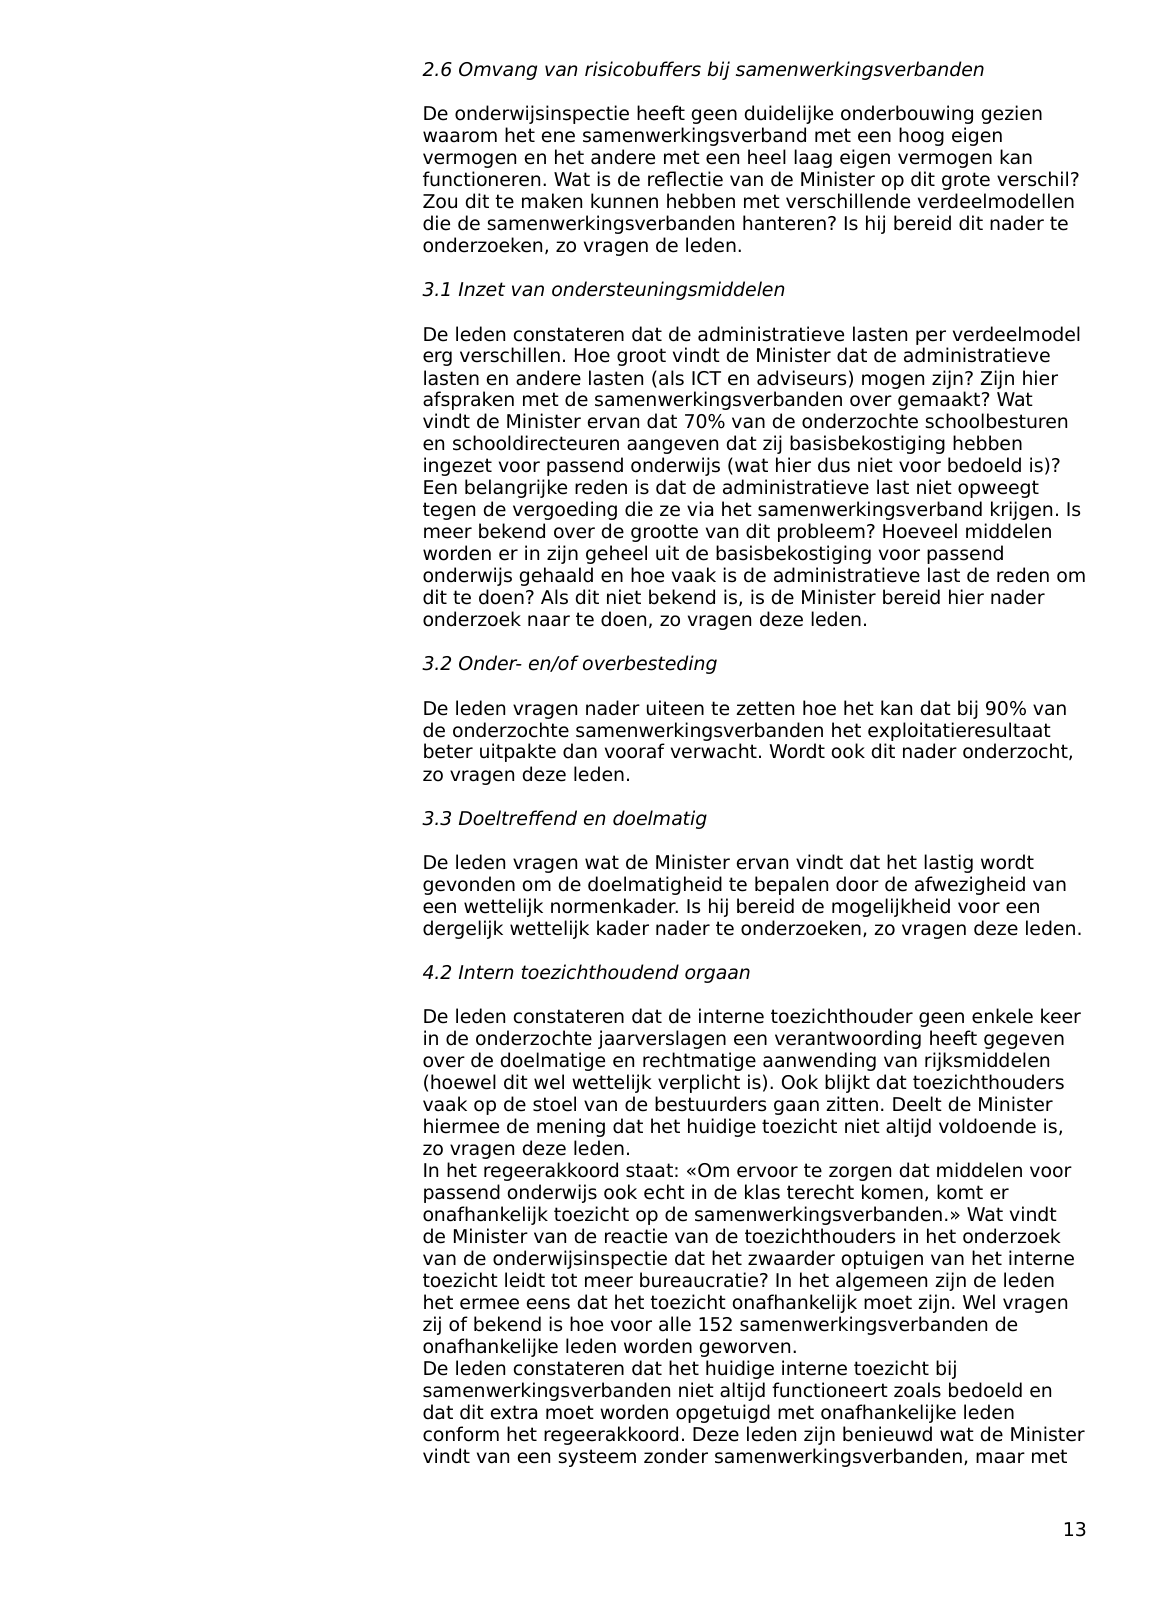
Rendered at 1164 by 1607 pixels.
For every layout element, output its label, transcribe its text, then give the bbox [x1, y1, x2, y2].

text De leden constateren dat het huidige interne toezicht bij samenwerkingsverbanden niet altijd functioneert zoals bedoeld en dat dit extra moet worden opgetuigd met onafhankelijke leden conform het regeerakkoord. Deze leden zijn benieuwd wat de Minister vindt van een systeem zonder samenwerkingsverbanden, maar met [422, 1358, 1087, 1468]
text De leden constateren dat de administratieve lasten per verdeelmodel erg verschillen. Hoe groot vindt de Minister dat de administratieve lasten en andere lasten (als ICT en adviseurs) mogen zijn? Zijn hier afspraken met de samenwerkingsverbanden over gemaakt? Wat vindt de Minister ervan dat 70% van de onderzochte schoolbesturen en schooldirecteuren aangeven dat zij basisbekostiging hebben ingezet voor passend onderwijs (wat hier dus niet voor bedoeld is)? Een belangrijke reden is dat de administratieve last niet opweegt tegen de vergoeding die ze via het samenwerkingsverband krijgen. Is meer bekend over de grootte van dit probleem? Hoeveel middelen worden er in zijn geheel uit de basisbekostiging voor passend onderwijs gehaald en hoe vaak is de administratieve last de reden om dit te doen? Als dit niet bekend is, is de Minister bereid hier nader onderzoek naar te doen, zo vragen deze leden. [422, 323, 1087, 631]
text In het regeerakkoord staat: «Om ervoor te zorgen dat middelen voor passend onderwijs ook echt in de klas terecht komen, komt er onafhankelijk toezicht op de samenwerkingsverbanden.» Wat vindt de Minister van de reactie van de toezichthouders in het onderzoek van de onderwijsinspectie dat het zwaarder optuigen van het interne toezicht leidt tot meer bureaucratie? In het algemeen zijn de leden het ermee eens dat het toezicht onafhankelijk moet zijn. Wel vragen zij of bekend is hoe voor alle 152 samenwerkingsverbanden de onafhankelijke leden worden geworven. [422, 1160, 1087, 1358]
subtitle 2.6 Omvang van risicobuffers bij samenwerkingsverbanden [422, 59, 1087, 81]
subtitle 3.2 Onder- en/of overbesteding [422, 653, 1087, 675]
subtitle 4.2 Intern toezichthoudend orgaan [422, 962, 1087, 984]
subtitle 3.3 Doeltreffend en doelmatig [422, 808, 1087, 829]
text De onderwijsinspectie heeft geen duidelijke onderbouwing gezien waarom het ene samenwerkingsverband met een hoog eigen vermogen en het andere met een heel laag eigen vermogen kan functioneren. Wat is de reflectie van de Minister op dit grote verschil? Zou dit te maken kunnen hebben met verschillende verdeelmodellen die de samenwerkingsverbanden hanteren? Is hij bereid dit nader te onderzoeken, zo vragen de leden. [422, 103, 1087, 257]
text De leden vragen wat de Minister ervan vindt dat het lastig wordt gevonden om de doelmatigheid te bepalen door de afwezigheid van een wettelijk normenkader. Is hij bereid de mogelijkheid voor een dergelijk wettelijk kader nader te onderzoeken, zo vragen deze leden. [422, 852, 1087, 940]
text De leden vragen nader uiteen te zetten hoe het kan dat bij 90% van de onderzochte samenwerkingsverbanden het exploitatieresultaat beter uitpakte dan vooraf verwacht. Wordt ook dit nader onderzocht, zo vragen deze leden. [422, 697, 1087, 785]
text De leden constateren dat de interne toezichthouder geen enkele keer in de onderzochte jaarverslagen een verantwoording heeft gegeven over de doelmatige en rechtmatige aanwending van rijksmiddelen (hoewel dit wel wettelijk verplicht is). Ook blijkt dat toezichthouders vaak op de stoel van de bestuurders gaan zitten. Deelt de Minister hiermee de mening dat het huidige toezicht niet altijd voldoende is, zo vragen deze leden. [422, 1006, 1087, 1160]
subtitle 3.1 Inzet van ondersteuningsmiddelen [422, 279, 1087, 301]
